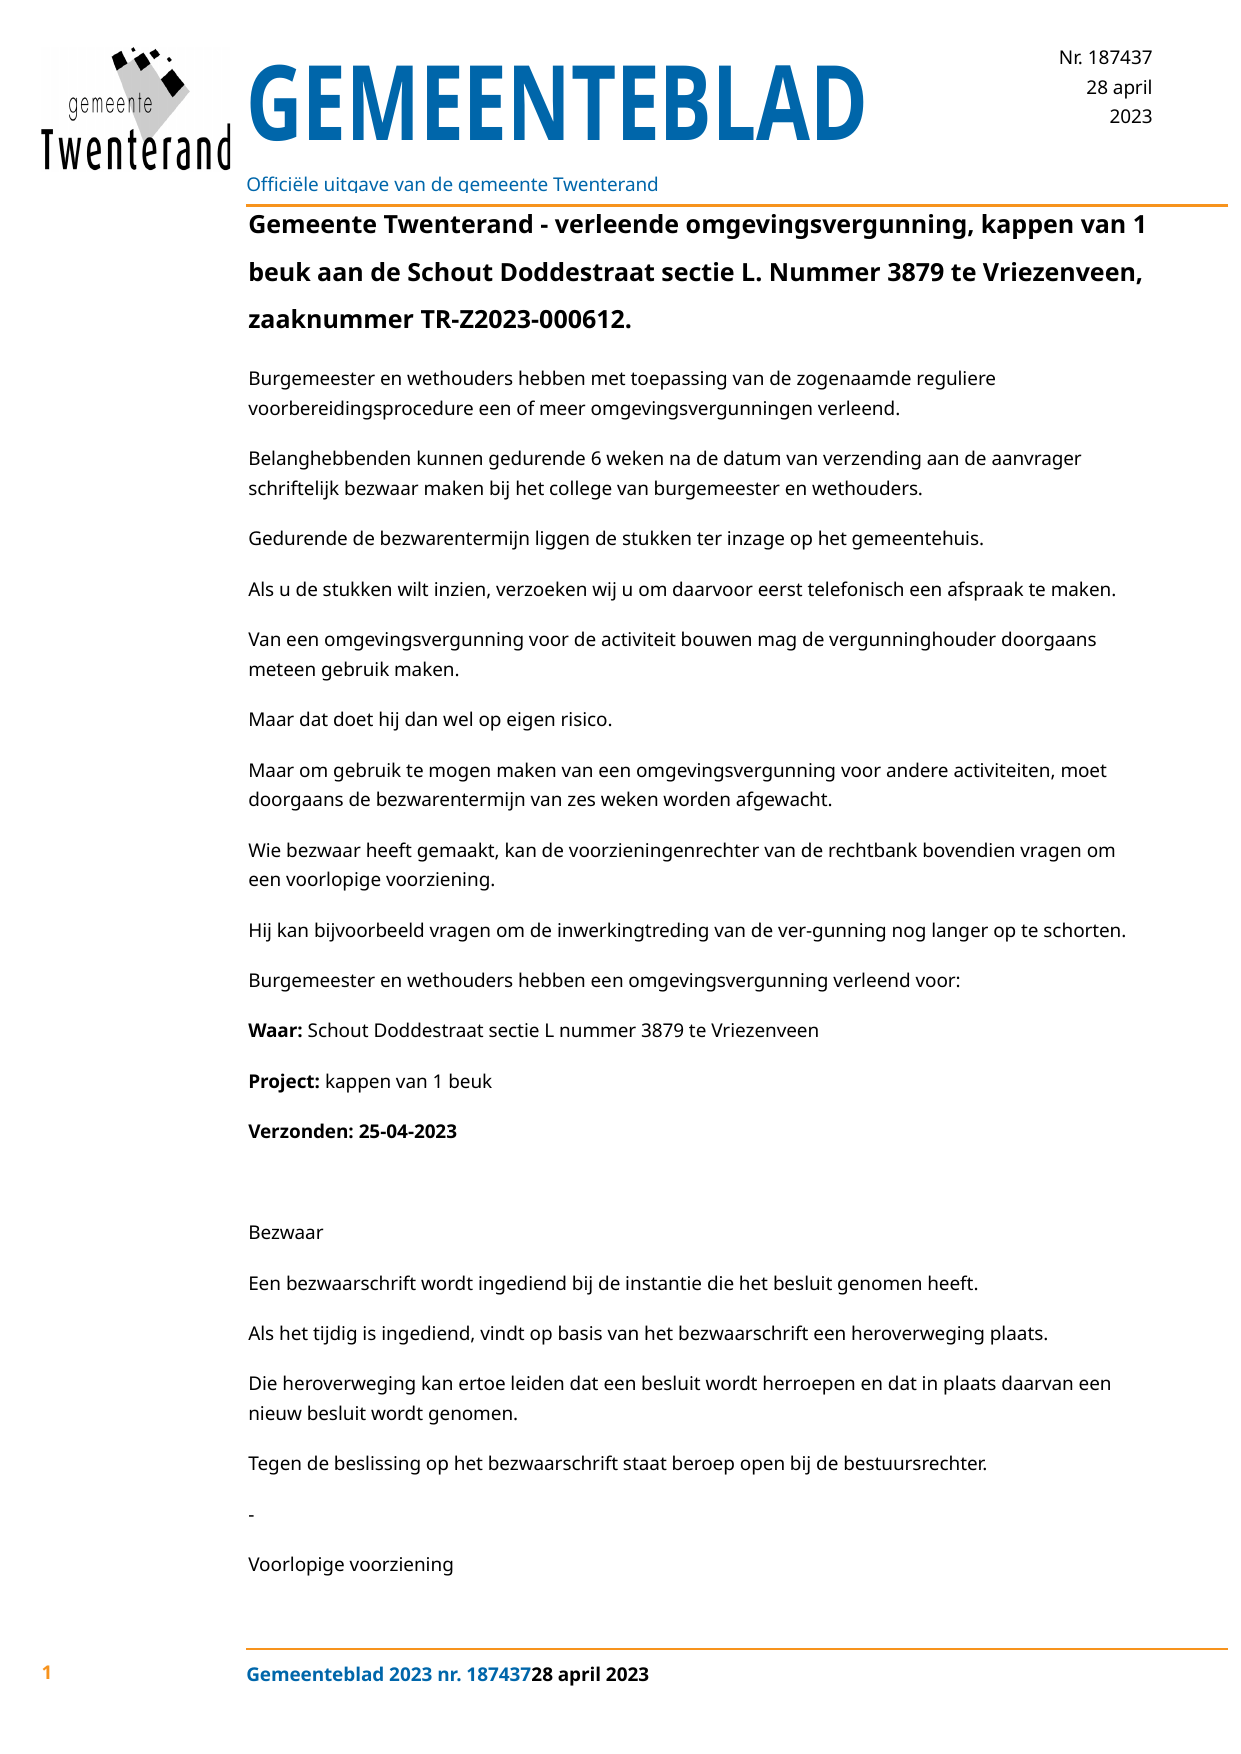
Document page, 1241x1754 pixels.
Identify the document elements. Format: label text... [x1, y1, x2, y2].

text Waar: Schout Doddestraat sectie L nummer 3879 te Vriezenveen [248, 1018, 1152, 1043]
text Tegen de beslissing op het bezwaarschrift staat beroep open bij de bestuursrechter. [248, 1451, 1152, 1476]
text Burgemeester en wethouders hebben een omgevingsvergunning verleend voor: [248, 967, 1152, 993]
text Als u de stukken wilt inzien, verzoeken wij u om daarvoor eerst telefonisch een afspraak te maken. [248, 576, 1152, 602]
text Wie bezwaar heeft gemaakt, kan de voorzieningenrechter van de rechtbank bovendien vragen om een voorlopige voorziening. [248, 837, 1152, 892]
text Een bezwaarschrift wordt ingediend bij de instantie die het besluit genomen heeft. [248, 1270, 1152, 1295]
text Maar dat doet hij dan wel op eigen risico. [248, 706, 1152, 732]
text Maar om gebruik te mogen maken van een omgevingsvergunning voor andere activiteiten, moet doorgaans de bezwarentermijn van zes weken worden afgewacht. [248, 757, 1152, 812]
text Van een omgevingsvergunning voor de activiteit bouwen mag de vergunninghouder doorgaans meteen gebruik maken. [248, 626, 1152, 682]
text Belanghebbenden kunnen gedurende 6 weken na de datum van verzending aan de aanvrager schriftelijk bezwaar maken bij het college van burgemeester en wethouders. [248, 446, 1152, 501]
text Die heroverweging kan ertoe leiden dat een besluit wordt herroepen en dat in plaats daarvan een nieuw besluit wordt genomen. [248, 1371, 1152, 1426]
picture [41, 47, 231, 172]
text Gemeente Twenterand - verleende omgevingsvergunning, kappen van 1 beuk aan de Schout Doddestraat sectie L. Nummer 3879 te Vriezenveen, zaaknummer TR-Z2023-000612. [248, 207, 1152, 336]
text Verzonden: 25-04-2023 [248, 1118, 1152, 1144]
text Als het tijdig is ingediend, vindt op basis van het bezwaarschrift een heroverweging plaats. [248, 1320, 1152, 1346]
text Bezwaar [248, 1219, 1152, 1245]
text Project: kappen van 1 beuk [248, 1068, 1152, 1094]
text Burgemeester en wethouders hebben met toepassing van de zogenaamde reguliere voorbereidingsprocedure een of meer omgevingsvergunningen verleend. [248, 366, 1152, 421]
text Gedurende de bezwarentermijn liggen de stukken ter inzage op het gemeentehuis. [248, 526, 1152, 551]
text - [248, 1501, 1152, 1527]
text Voorlopige voorziening [248, 1551, 1152, 1577]
text Hij kan bijvoorbeeld vragen om de inwerkingtreding van de ver-gunning nog langer op te schorten. [248, 917, 1152, 942]
